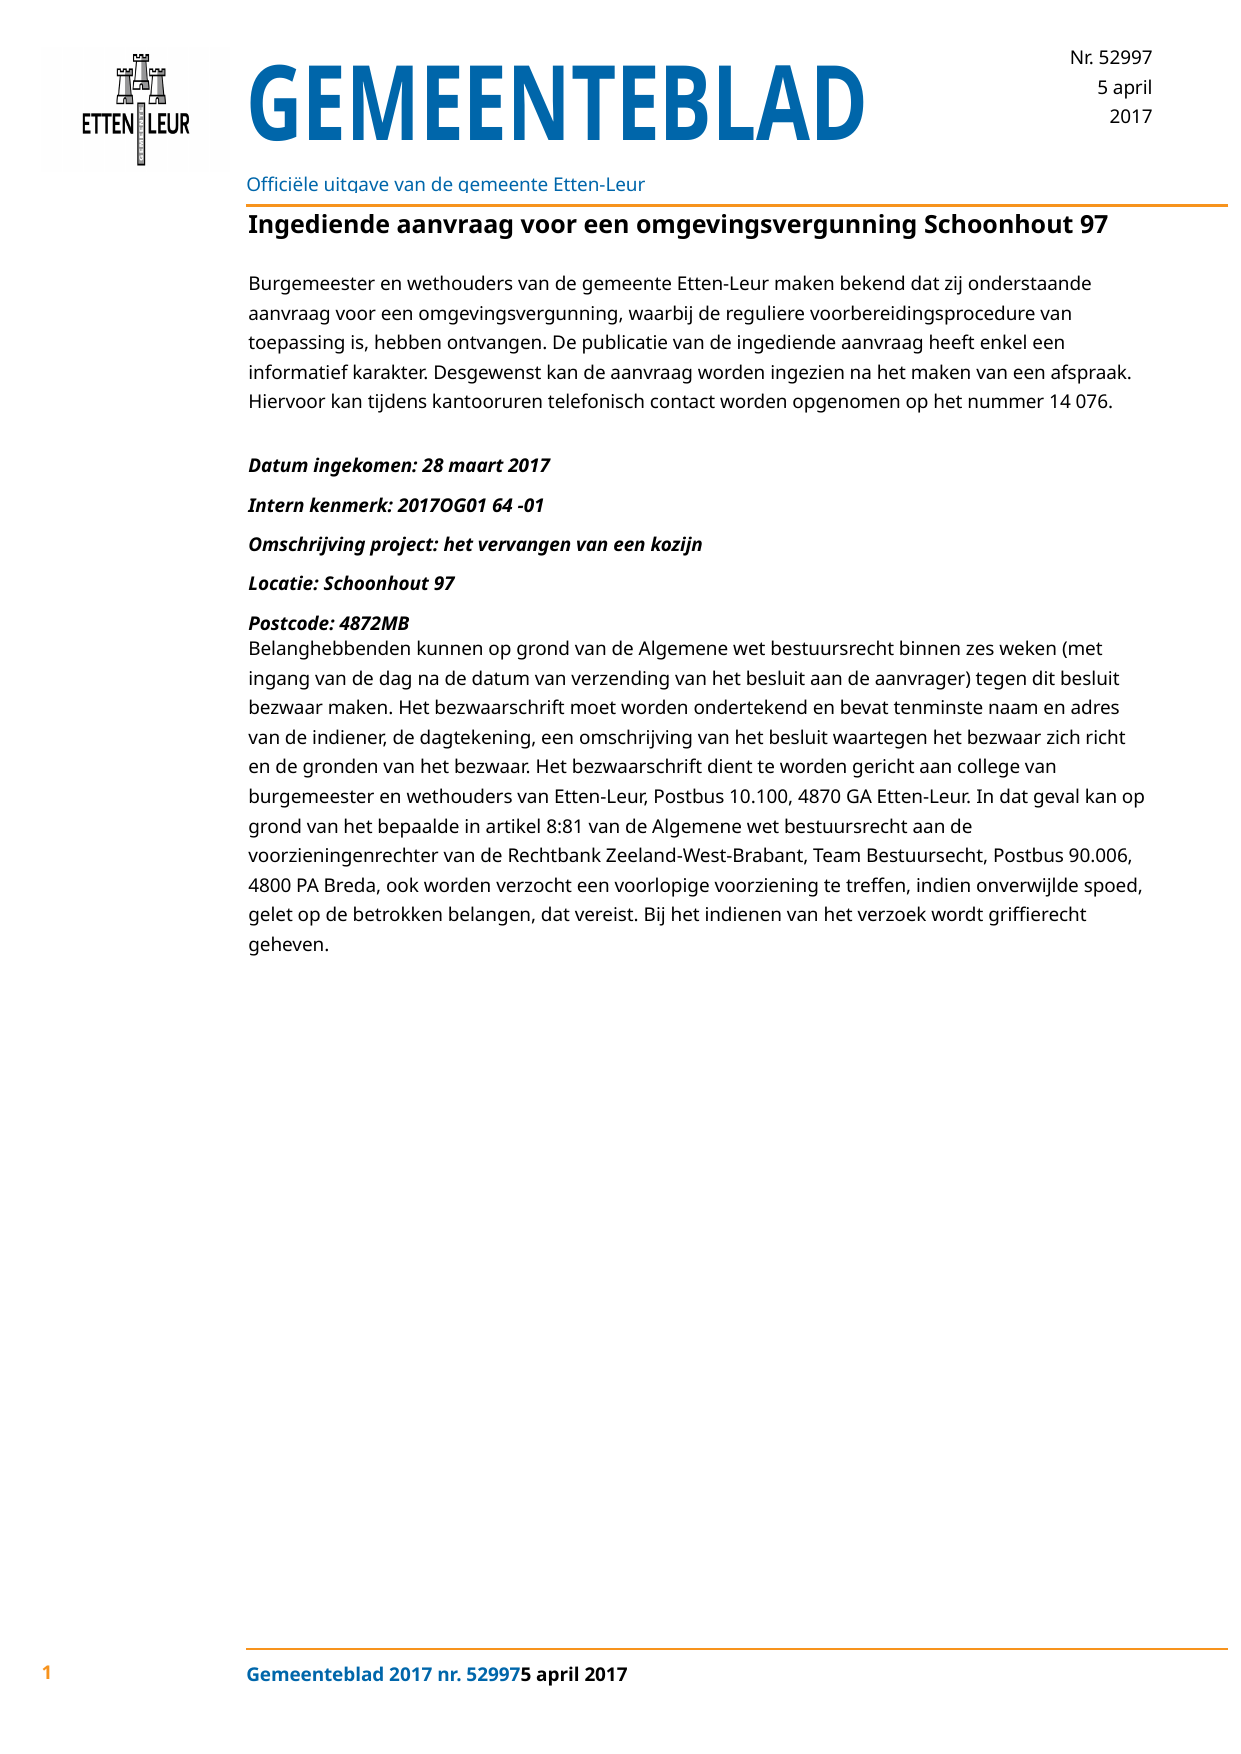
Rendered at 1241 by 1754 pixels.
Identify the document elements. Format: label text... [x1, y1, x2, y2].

text Intern kenmerk: 2017OG01 64 -01 [248, 492, 1152, 518]
text Datum ingekomen: 28 maart 2017 [248, 453, 1152, 478]
text Postcode: 4872MB [248, 610, 1152, 635]
text Burgemeester en wethouders van de gemeente Etten-Leur maken bekend dat zij onderstaande aanvraag voor een omgevingsvergunning, waarbij de reguliere voorbereidingsprocedure van toepassing is, hebben ontvangen. De publicatie van de ingediende aanvraag heeft enkel een informatief karakter. Desgewenst kan de aanvraag worden ingezien na het maken van een afspraak. Hiervoor kan tijdens kantooruren telefonisch contact worden opgenomen op het nummer 14 076. [248, 270, 1152, 414]
picture [41, 47, 231, 172]
text Locatie: Schoonhout 97 [248, 570, 1152, 596]
text Belanghebbenden kunnen op grond van de Algemene wet bestuursrecht binnen zes weken (met ingang van de dag na de datum van verzending van het besluit aan de aanvrager) tegen dit besluit bezwaar maken. Het bezwaarschrift moet worden ondertekend en bevat tenminste naam en adres van de indiener, de dagtekening, een omschrijving van het besluit waartegen het bezwaar zich richt en de gronden van het bezwaar. Het bezwaarschrift dient te worden gericht aan college van burgemeester en wethouders van Etten-Leur, Postbus 10.100, 4870 GA Etten-Leur. In dat geval kan op grond van het bepaalde in artikel 8:81 van de Algemene wet bestuursrecht aan de voorzieningenrechter van de Rechtbank Zeeland-West-Brabant, Team Bestuursecht, Postbus 90.006, 4800 PA Breda, ook worden verzocht een voorlopige voorziening te treffen, indien onverwijlde spoed, gelet op de betrokken belangen, dat vereist. Bij het indienen van het verzoek wordt griffierecht geheven. [248, 635, 1152, 957]
text Omschrijving project: het vervangen van een kozijn [248, 531, 1152, 557]
text Ingediende aanvraag voor een omgevingsvergunning Schoonhout 97 [248, 207, 1152, 241]
